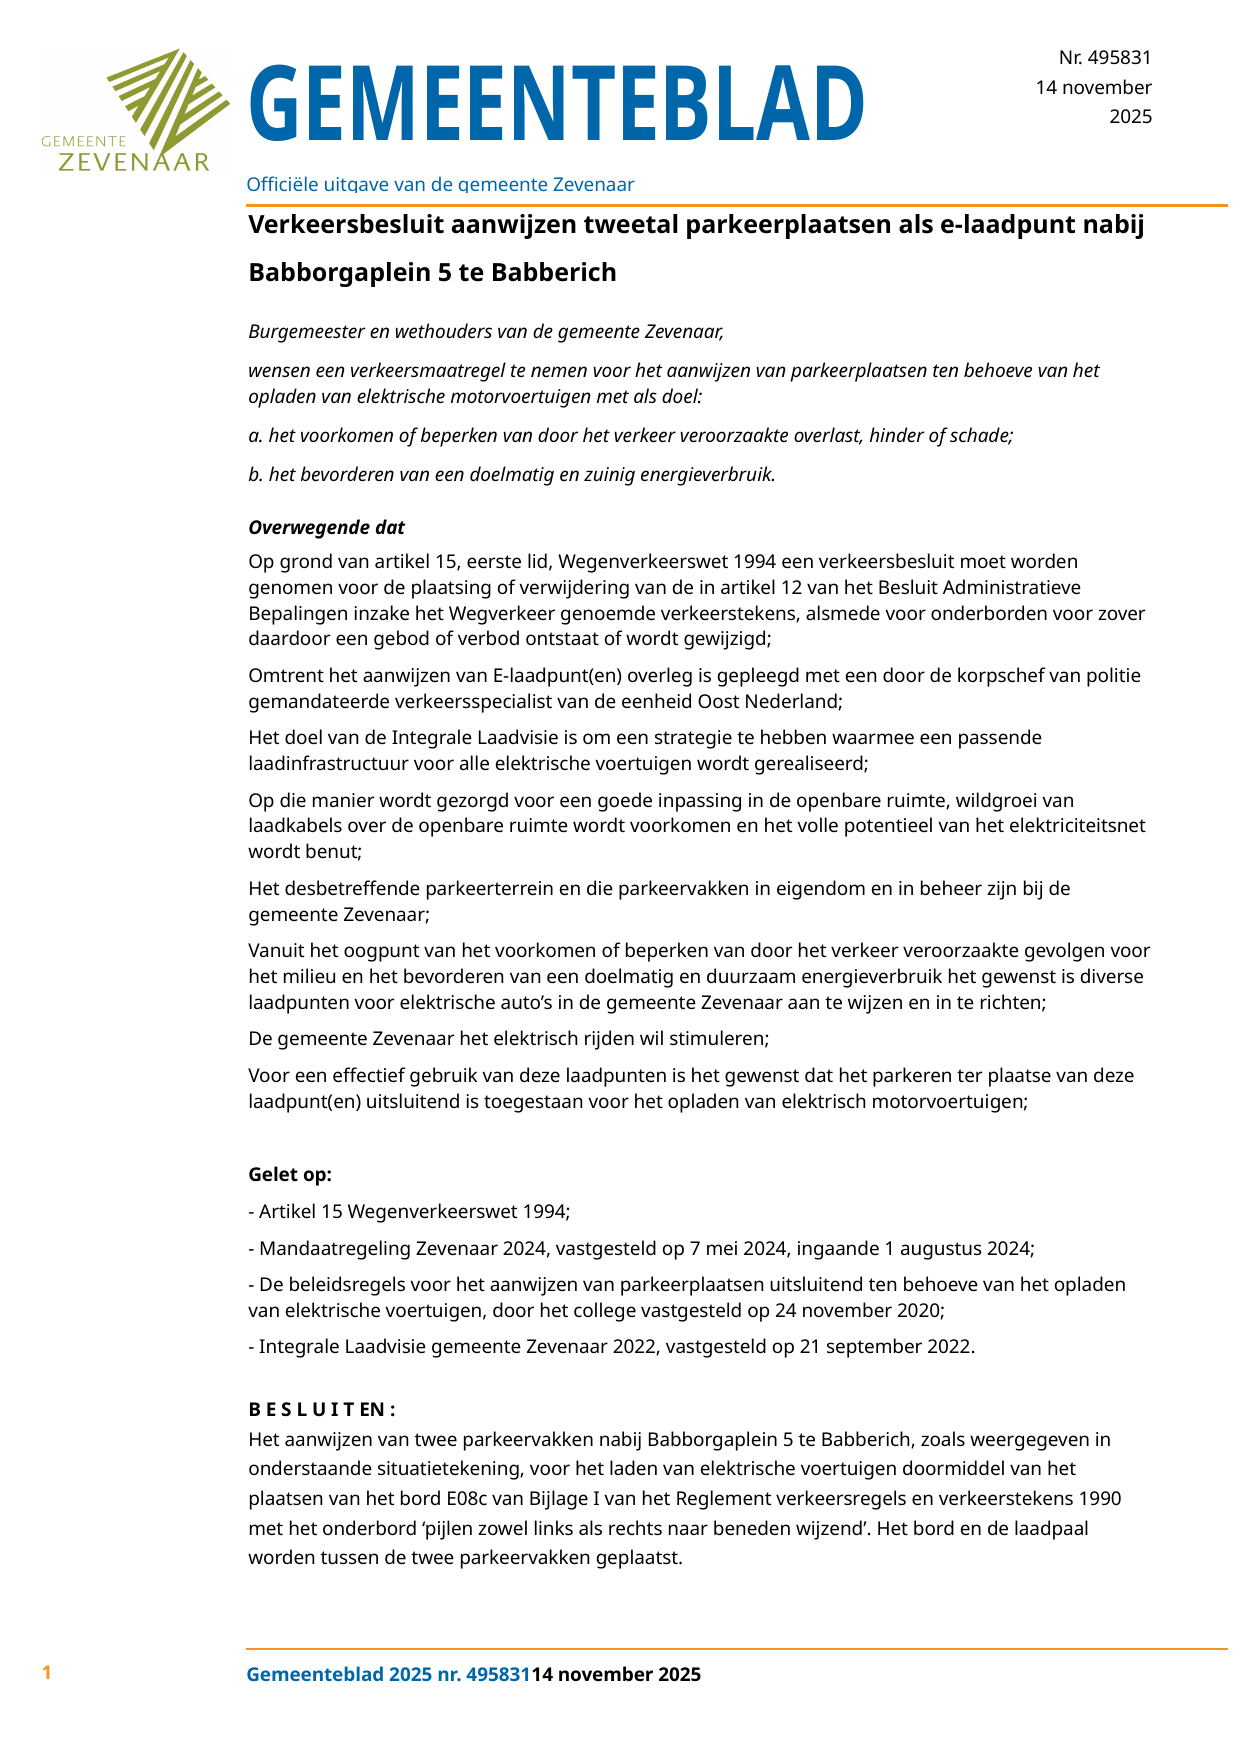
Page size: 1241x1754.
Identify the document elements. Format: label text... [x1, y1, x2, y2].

text wensen een verkeersmaatregel te nemen voor het aanwijzen van parkeerplaatsen ten behoeve van het opladen van elektrische motorvoertuigen met als doel: [248, 357, 1152, 409]
text - Mandaatregeling Zevenaar 2024, vastgesteld op 7 mei 2024, ingaande 1 augustus 2024; [248, 1235, 1152, 1260]
text a. het voorkomen of beperken van door het verkeer veroorzaakte overlast, hinder of schade; [248, 422, 1152, 448]
text Het doel van de Integrale Laadvisie is om een strategie te hebben waarmee een passende laadinfrastructuur voor alle elektrische voertuigen wordt gerealiseerd; [248, 724, 1152, 776]
text Voor een effectief gebruik van deze laadpunten is het gewenst dat het parkeren ter plaatse van deze laadpunt(en) uitsluitend is toegestaan voor het opladen van elektrisch motorvoertui­gen; [248, 1062, 1152, 1114]
text Op grond van artikel 15, eerste lid, Wegenverkeerswet 1994 een verkeersbesluit moet worden genomen voor de plaatsing of verwijdering van de in artikel 12 van het Besluit Administratieve Bepalingen inzake het Wegverkeer genoemde verkeerstekens, alsmede voor onderborden voor zover daardoor een gebod of verbod ontstaat of wordt gewijzigd; [248, 548, 1152, 651]
text - Integrale Laadvisie gemeente Zevenaar 2022, vastgesteld op 21 september 2022. [248, 1334, 1152, 1359]
text Het desbetreffende parkeerterrein en die parkeervakken in eigendom en in beheer zijn bij de gemeente Zevenaar; [248, 875, 1152, 927]
text - Artikel 15 Wegenverkeerswet 1994; [248, 1198, 1152, 1224]
text Burgemeester en wethouders van de gemeente Zevenaar, [248, 318, 1152, 344]
text B E S L U I T EN : [248, 1396, 1152, 1422]
text Overwegende dat [248, 514, 1152, 540]
picture [41, 47, 231, 172]
text - De beleidsregels voor het aanwijzen van parkeerplaatsen uitsluitend ten behoeve van het opladen van elektrische voertuigen, door het college vastgesteld op 24 november 2020; [248, 1271, 1152, 1323]
text Verkeersbesluit aanwijzen tweetal parkeerplaatsen als e-laadpunt nabij Babborgaplein 5 te Babberich [248, 207, 1152, 288]
text Op die manier wordt gezorgd voor een goede inpassing in de openbare ruimte, wildgroei van laadkabels over de openbare ruimte wordt voorkomen en het volle potentieel van het elektriciteitsnet wordt benut; [248, 787, 1152, 864]
text b. het bevorderen van een doelmatig en zuinig energieverbruik. [248, 461, 1152, 487]
text Gelet op: [248, 1161, 1152, 1187]
text Omtrent het aanwijzen van E-laadpunt(en) overleg is gepleegd met een door de korpschef van politie gemandateerde verkeersspecialist van de eenheid Oost Nederland; [248, 662, 1152, 714]
text Het aanwijzen van twee parkeervakken nabij Babborgaplein 5 te Babberich, zoals weergegeven in onderstaande situatietekening, voor het laden van elektrische voertuigen doormiddel van het plaatsen van het bord E08c van Bijlage I van het Reglement verkeersregels en verkeerstekens 1990 met het onderbord ‘pijlen zowel links als rechts naar beneden wijzend’. Het bord en de laadpaal worden tussen de twee parkeervakken geplaatst. [248, 1426, 1152, 1570]
text Vanuit het oogpunt van het voorkomen of beperken van door het verkeer veroorzaakte gevolgen voor het milieu en het bevorderen van een doelmatig en duurzaam energieverbruik het gewenst is diverse laadpunten voor elektrische auto’s in de gemeente Zevenaar aan te wijzen en in te richten; [248, 937, 1152, 1015]
text De gemeente Zevenaar het elektrisch rijden wil stimuleren; [248, 1026, 1152, 1051]
